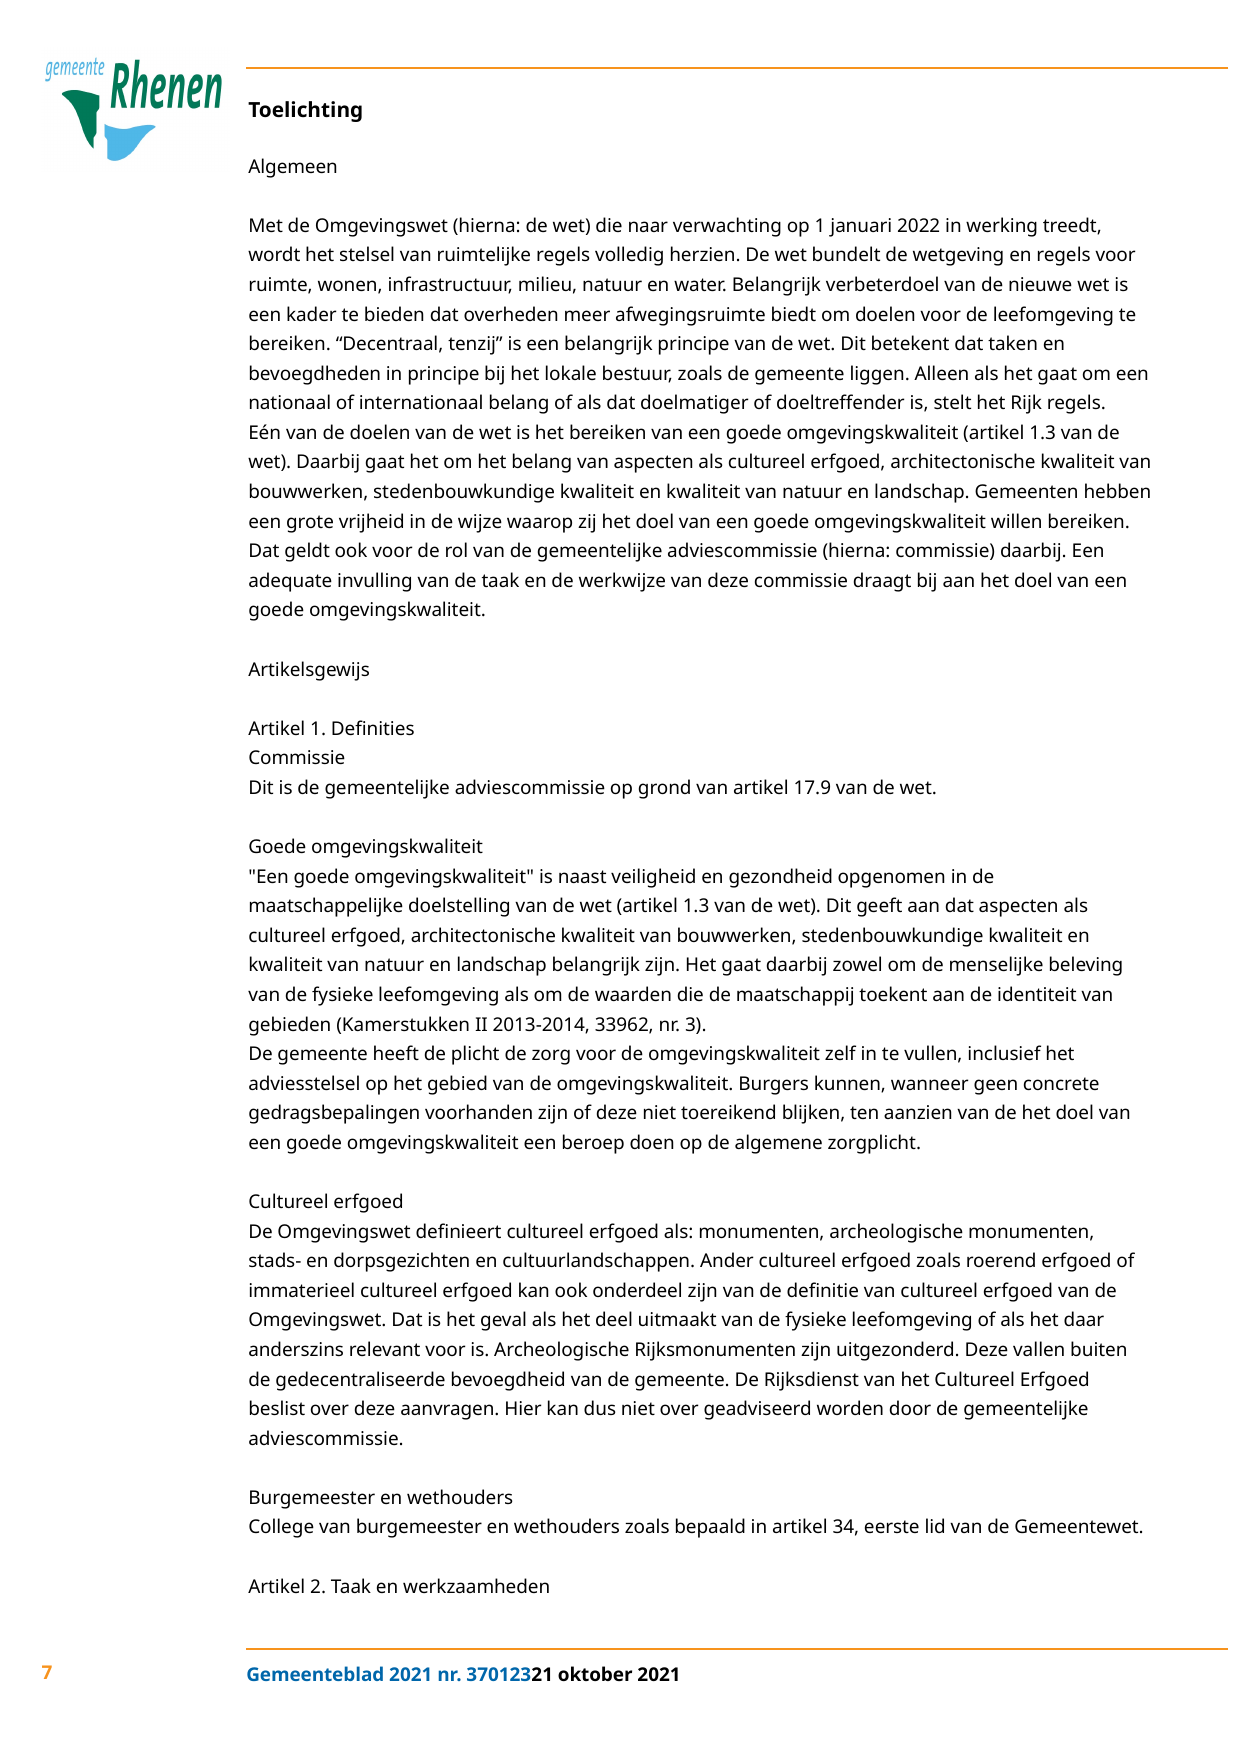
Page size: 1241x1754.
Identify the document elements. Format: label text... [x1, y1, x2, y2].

text Dit is de gemeentelijke adviescommissie op grond van artikel 17.9 van de wet. [248, 774, 1152, 800]
text Burgemeester en wethouders [248, 1484, 1152, 1510]
text Algemeen [248, 153, 1152, 179]
text De gemeente heeft de plicht de zorg voor de omgevingskwaliteit zelf in te vullen, inclusief het adviesstelsel op het gebied van de omgevingskwaliteit. Burgers kunnen, wanneer geen concrete gedragsbepalingen voorhanden zijn of deze niet toereikend blijken, ten aanzien van de het doel van een goede omgevingskwaliteit een beroep doen op de algemene zorgplicht. [248, 1040, 1152, 1155]
text Toelichting [248, 95, 1152, 123]
text Artikel 2. Taak en werkzaamheden [248, 1573, 1152, 1599]
text Goede omgevingskwaliteit [248, 833, 1152, 859]
text De Omgevingswet definieert cultureel erfgoed als: monumenten, archeologische monumenten, stads- en dorpsgezichten en cultuurlandschappen. Ander cultureel erfgoed zoals roerend erfgoed of immaterieel cultureel erfgoed kan ook onderdeel zijn van de definitie van cultureel erfgoed van de Omgevingswet. Dat is het geval als het deel uitmaakt van de fysieke leefomgeving of als het daar anderszins relevant voor is. Archeologische Rijksmonumenten zijn uitgezonderd. Deze vallen buiten de gedecentraliseerde bevoegdheid van de gemeente. De Rijksdienst van het Cultureel Erfgoed beslist over deze aanvragen. Hier kan dus niet over geadviseerd worden door de gemeentelijke adviescommissie. [248, 1218, 1152, 1451]
text Commissie [248, 744, 1152, 770]
text Artikelsgewijs [248, 656, 1152, 682]
text Artikel 1. Definities [248, 715, 1152, 741]
text Eén van de doelen van de wet is het bereiken van een goede omgevingskwaliteit (artikel 1.3 van de wet). Daarbij gaat het om het belang van aspecten als cultureel erfgoed, architectonische kwaliteit van bouwwerken, stedenbouwkundige kwaliteit en kwaliteit van natuur en landschap. Gemeenten hebben een grote vrijheid in de wijze waarop zij het doel van een goede omgevingskwaliteit willen bereiken. Dat geldt ook voor de rol van de gemeentelijke adviescommissie (hierna: commissie) daarbij. Een adequate invulling van de taak en de werkwijze van deze commissie draagt bij aan het doel van een goede omgevingskwaliteit. [248, 419, 1152, 622]
text "Een goede omgevingskwaliteit" is naast veiligheid en gezondheid opgenomen in de maatschappelijke doelstelling van de wet (artikel 1.3 van de wet). Dit geeft aan dat aspecten als cultureel erfgoed, architectonische kwaliteit van bouwwerken, stedenbouwkundige kwaliteit en kwaliteit van natuur en landschap belangrijk zijn. Het gaat daarbij zowel om de menselijke beleving van de fysieke leefomgeving als om de waarden die de maatschappij toekent aan de identiteit van gebieden (Kamerstukken II 2013-2014, 33962, nr. 3). [248, 863, 1152, 1037]
text College van burgemeester en wethouders zoals bepaald in artikel 34, eerste lid van de Gemeentewet. [248, 1514, 1152, 1539]
text Met de Omgevingswet (hierna: de wet) die naar verwachting op 1 januari 2022 in werking treedt, wordt het stelsel van ruimtelijke regels volledig herzien. De wet bundelt de wetgeving en regels voor ruimte, wonen, infrastructuur, milieu, natuur en water. Belangrijk verbeterdoel van de nieuwe wet is een kader te bieden dat overheden meer afwegingsruimte biedt om doelen voor de leefomgeving te bereiken. “Decentraal, tenzij” is een belangrijk principe van de wet. Dit betekent dat taken en bevoegdheden in principe bij het lokale bestuur, zoals de gemeente liggen. Alleen als het gaat om een nationaal of internationaal belang of als dat doelmatiger of doeltreffender is, stelt het Rijk regels. [248, 212, 1152, 415]
text Cultureel erfgoed [248, 1188, 1152, 1214]
picture [41, 47, 231, 172]
